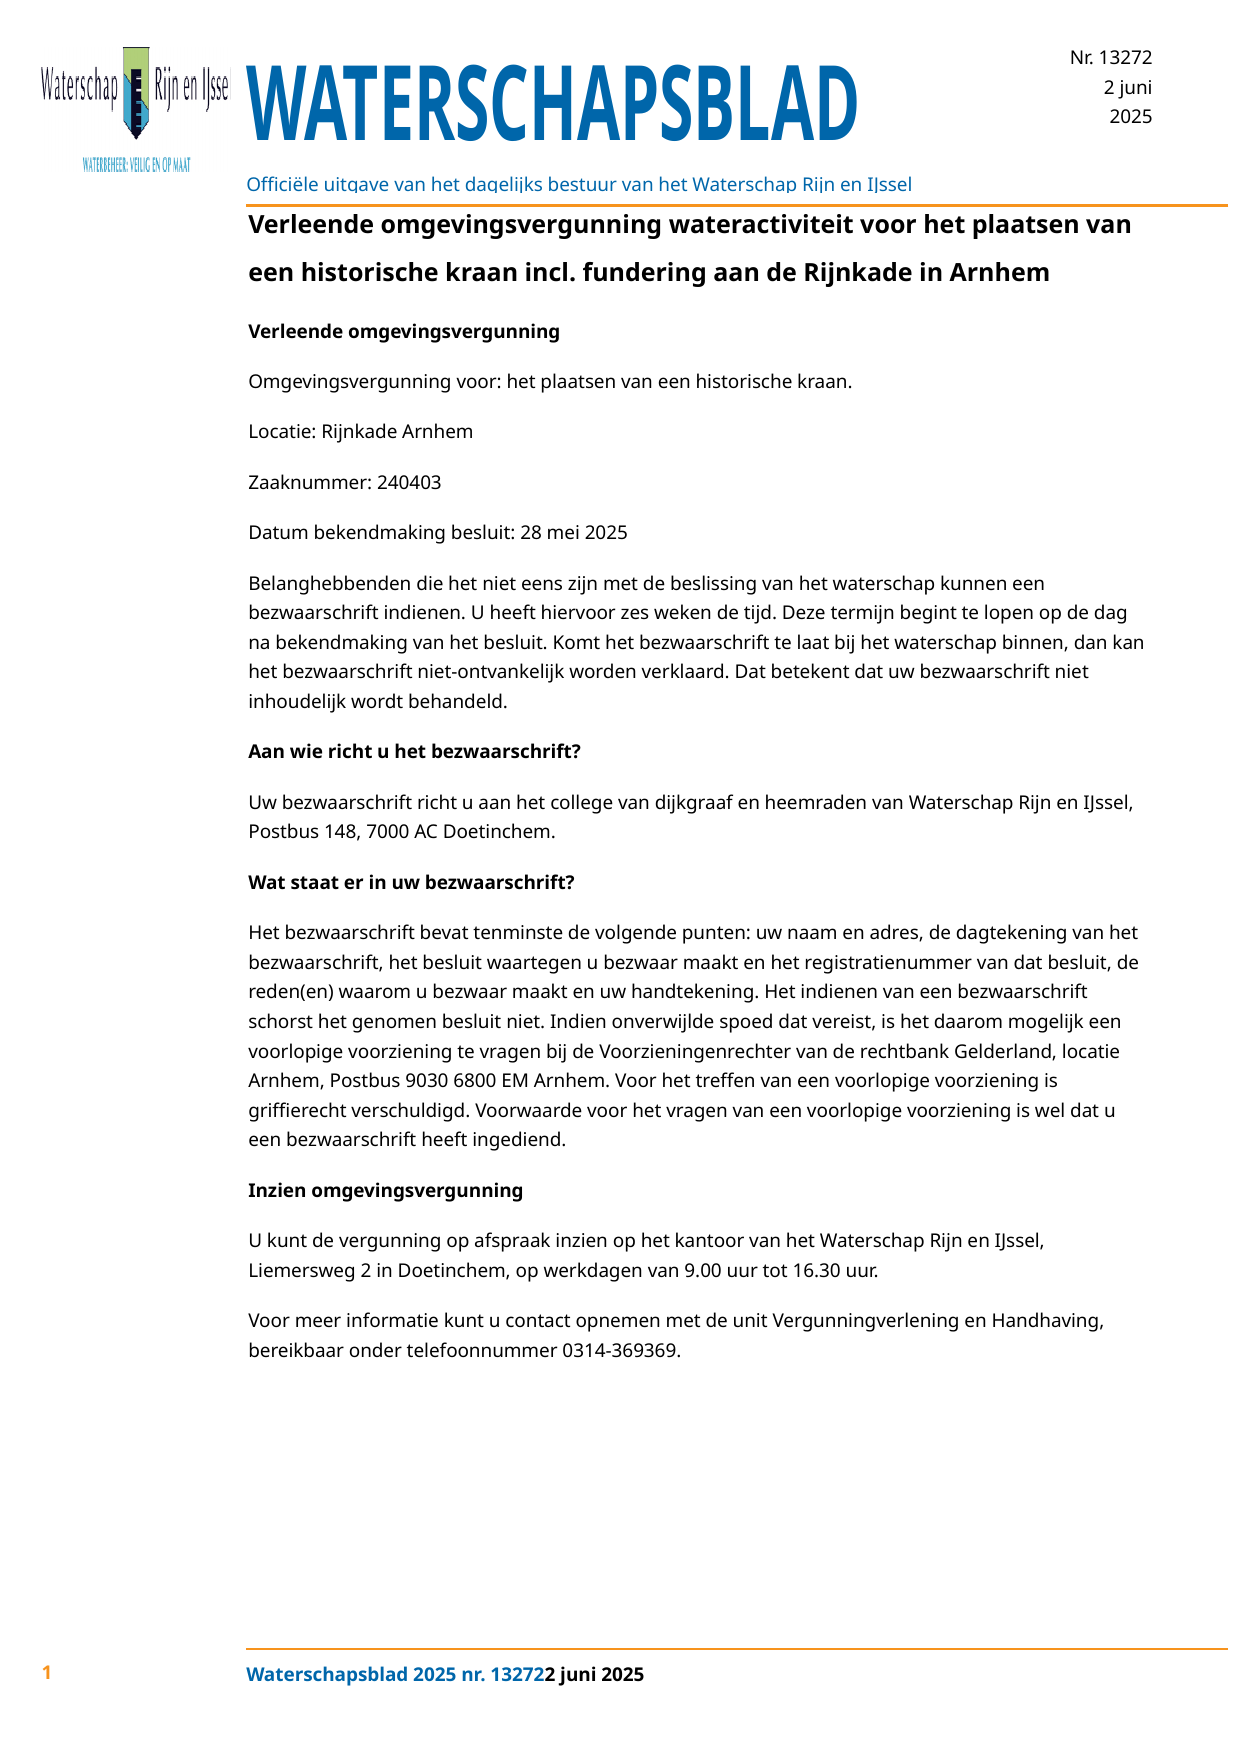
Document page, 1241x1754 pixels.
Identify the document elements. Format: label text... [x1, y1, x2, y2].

text Wat staat er in uw bezwaarschrift? [248, 869, 1152, 895]
text Omgevingsvergunning voor: het plaatsen van een historische kraan. [248, 368, 1152, 394]
text Voor meer informatie kunt u contact opnemen met de unit Vergunningverlening en Handhaving, bereikbaar onder telefoonnummer 0314-369369. [248, 1307, 1152, 1363]
text Zaaknummer: 240403 [248, 469, 1152, 495]
text U kunt de vergunning op afspraak inzien op het kantoor van het Waterschap Rijn en IJssel, Liemersweg 2 in Doetinchem, op werkdagen van 9.00 uur tot 16.30 uur. [248, 1227, 1152, 1283]
text Uw bezwaarschrift richt u aan het college van dijkgraaf en heemraden van Waterschap Rijn en IJssel, Postbus 148, 7000 AC Doetinchem. [248, 789, 1152, 844]
text Datum bekendmaking besluit: 28 mei 2025 [248, 519, 1152, 545]
text Verleende omgevingsvergunning wateractiviteit voor het plaatsen van een historische kraan incl. fundering aan de Rijnkade in Arnhem [248, 207, 1152, 288]
text Locatie: Rijnkade Arnhem [248, 419, 1152, 444]
text Verleende omgevingsvergunning [248, 318, 1152, 344]
text Inzien omgevingsvergunning [248, 1177, 1152, 1203]
text Belanghebbenden die het niet eens zijn met de beslissing van het waterschap kunnen een bezwaarschrift indienen. U heeft hiervoor zes weken de tijd. Deze termijn begint te lopen op de dag na bekendmaking van het besluit. Komt het bezwaarschrift te laat bij het waterschap binnen, dan kan het bezwaarschrift niet-ontvankelijk worden verklaard. Dat betekent dat uw bezwaarschrift niet inhoudelijk wordt behandeld. [248, 570, 1152, 714]
text Het bezwaarschrift bevat tenminste de volgende punten: uw naam en adres, de dagtekening van het bezwaarschrift, het besluit waartegen u bezwaar maakt en het registratienummer van dat besluit, de reden(en) waarom u bezwaar maakt en uw handtekening. Het indienen van een bezwaarschrift schorst het genomen besluit niet. Indien onverwijlde spoed dat vereist, is het daarom mogelijk een voorlopige voorziening te vragen bij de Voorzieningenrechter van de rechtbank Gelderland, locatie Arnhem, Postbus 9030 6800 EM Arnhem. Voor het treffen van een voorlopige voorziening is griffierecht verschuldigd. Voorwaarde voor het vragen van een voorlopige voorziening is wel dat u een bezwaarschrift heeft ingediend. [248, 919, 1152, 1152]
text Aan wie richt u het bezwaarschrift? [248, 739, 1152, 764]
picture [41, 47, 231, 172]
